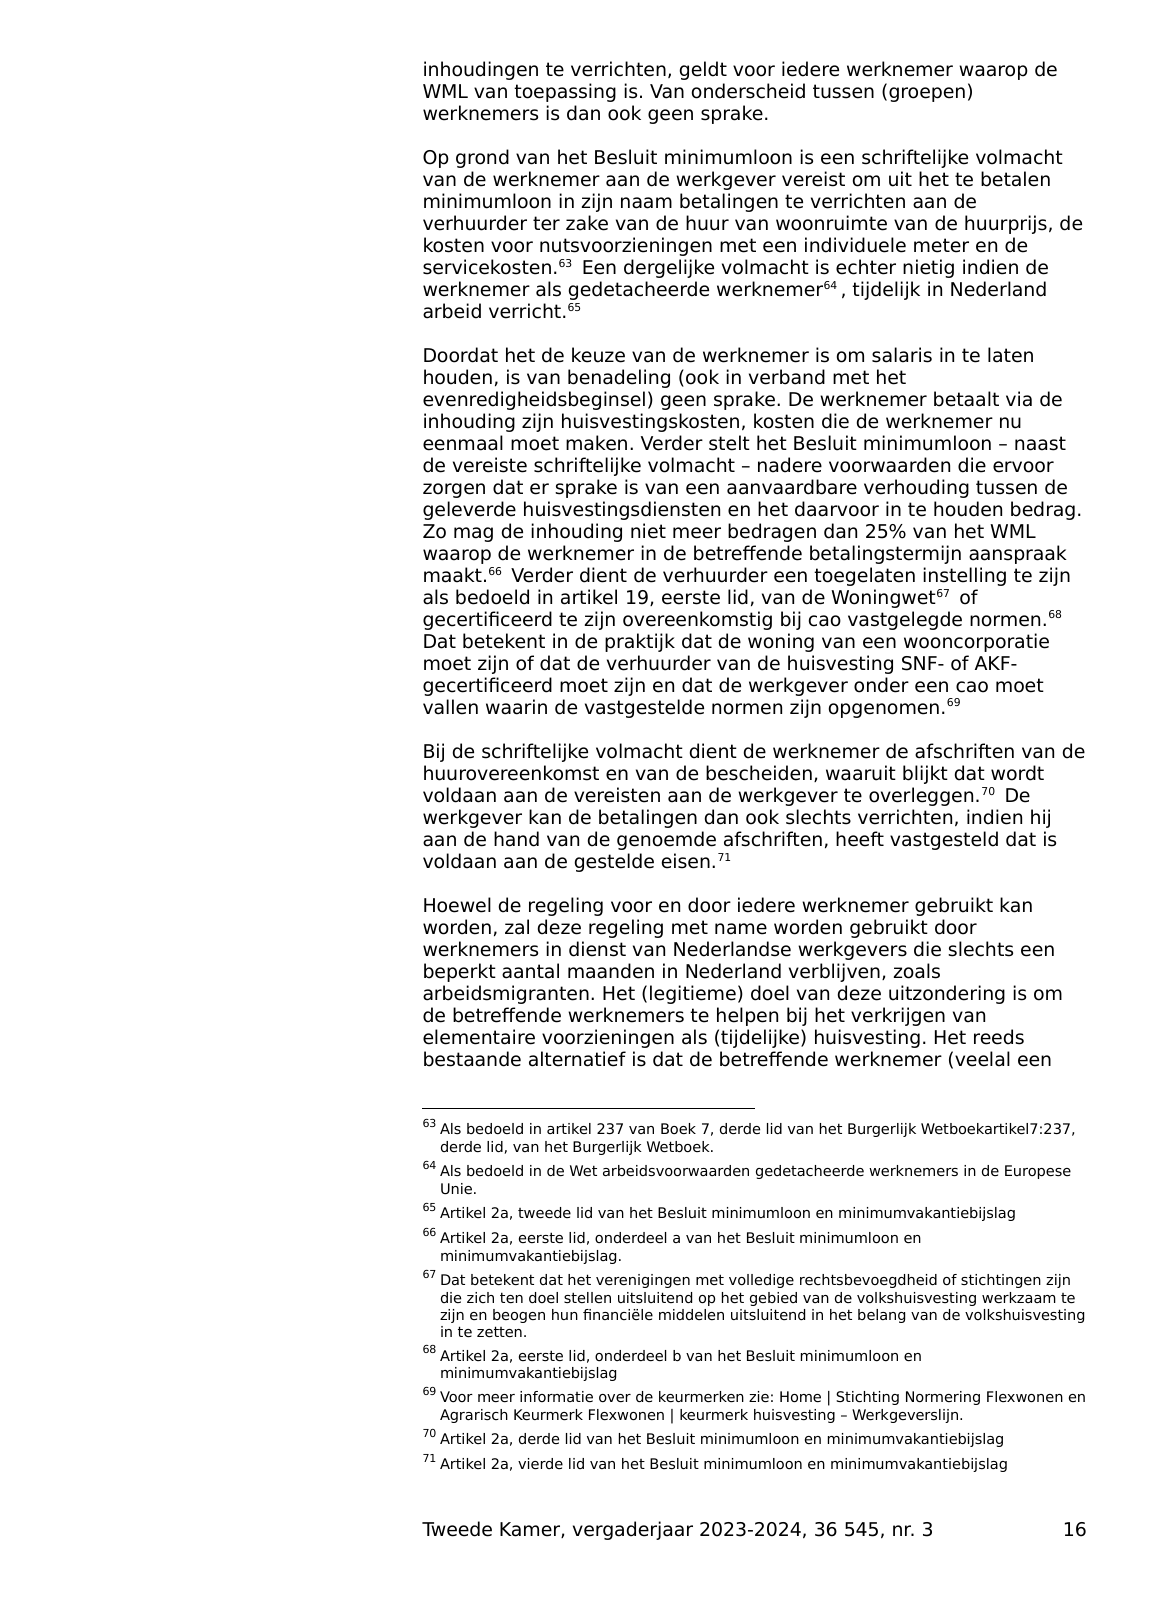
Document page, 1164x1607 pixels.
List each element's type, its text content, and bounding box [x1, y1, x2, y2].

text inhoudingen te verrichten, geldt voor iedere werknemer waarop de WML van toepassing is. Van onderscheid tussen (groepen) werknemers is dan ook geen sprake. [422, 59, 1087, 125]
text Artikel 2a, eerste lid, onderdeel b van het Besluit minimumloon en minimumvakantiebijslag [422, 1343, 1087, 1382]
text Artikel 2a, vierde lid van het Besluit minimumloon en minimumvakantiebijslag [422, 1452, 1087, 1474]
text Doordat het de keuze van de werknemer is om salaris in te laten houden, is van benadeling (ook in verband met het evenredigheidsbeginsel) geen sprake. De werknemer betaalt via de inhouding zijn huisvestingskosten, kosten die de werknemer nu eenmaal moet maken. Verder stelt het Besluit minimumloon – naast de vereiste schriftelijke volmacht – nadere voorwaarden die ervoor zorgen dat er sprake is van een aanvaardbare verhouding tussen de geleverde huisvestingsdiensten en het daarvoor in te houden bedrag. Zo mag de inhouding niet meer bedragen dan 25% van het WML waarop de werknemer in de betreffende betalingstermijn aanspraak maakt. Verder dient de verhuurder een toegelaten instelling te zijn als bedoeld in artikel 19, eerste lid, van de Woningwet of gecertificeerd te zijn overeenkomstig bij cao vastgelegde normen. Dat betekent in de praktijk dat de woning van een wooncorporatie moet zijn of dat de verhuurder van de huisvesting SNF- of AKF-gecertificeerd moet zijn en dat de werkgever onder een cao moet vallen waarin de vastgestelde normen zijn opgenomen. [422, 345, 1087, 719]
text Hoewel de regeling voor en door iedere werknemer gebruikt kan worden, zal deze regeling met name worden gebruikt door werknemers in dienst van Nederlandse werkgevers die slechts een beperkt aantal maanden in Nederland verblijven, zoals arbeidsmigranten. Het (legitieme) doel van deze uitzondering is om de betreffende werknemers te helpen bij het verkrijgen van elementaire voorzieningen als (tijdelijke) huisvesting. Het reeds bestaande alternatief is dat de betreffende werknemer (veelal een [422, 895, 1087, 1071]
text Voor meer informatie over de keurmerken zie: Home | Stichting Normering Flexwonen en Agrarisch Keurmerk Flexwonen | keurmerk huisvesting – Werkgeverslijn. [422, 1385, 1087, 1424]
text Dat betekent dat het verenigingen met volledige rechtsbevoegdheid of stichtingen zijn die zich ten doel stellen uitsluitend op het gebied van de volkshuisvesting werkzaam te zijn en beogen hun financiële middelen uitsluitend in het belang van de volkshuisvesting in te zetten. [422, 1268, 1087, 1341]
text Als bedoeld in artikel 237 van Boek 7, derde lid van het Burgerlijk Wetboekartikel7:237, derde lid, van het Burgerlijk Wetboek. [422, 1117, 1087, 1156]
text Op grond van het Besluit minimumloon is een schriftelijke volmacht van de werknemer aan de werkgever vereist om uit het te betalen minimumloon in zijn naam betalingen te verrichten aan de verhuurder ter zake van de huur van woonruimte van de huurprijs, de kosten voor nutsvoorzieningen met een individuele meter en de servicekosten. Een dergelijke volmacht is echter nietig indien de werknemer als gedetacheerde werknemer, tijdelijk in Nederland arbeid verricht. [422, 147, 1087, 323]
text Bij de schriftelijke volmacht dient de werknemer de afschriften van de huurovereenkomst en van de bescheiden, waaruit blijkt dat wordt voldaan aan de vereisten aan de werkgever te overleggen. De werkgever kan de betalingen dan ook slechts verrichten, indien hij aan de hand van de genoemde afschriften, heeft vastgesteld dat is voldaan aan de gestelde eisen. [422, 741, 1087, 873]
text Als bedoeld in de Wet arbeidsvoorwaarden gedetacheerde werknemers in de Europese Unie. [422, 1159, 1087, 1198]
text Artikel 2a, derde lid van het Besluit minimumloon en minimumvakantiebijslag [422, 1427, 1087, 1449]
text Artikel 2a, eerste lid, onderdeel a van het Besluit minimumloon en minimumvakantiebijslag. [422, 1226, 1087, 1265]
text Artikel 2a, tweede lid van het Besluit minimumloon en minimumvakantiebijslag [422, 1201, 1087, 1223]
